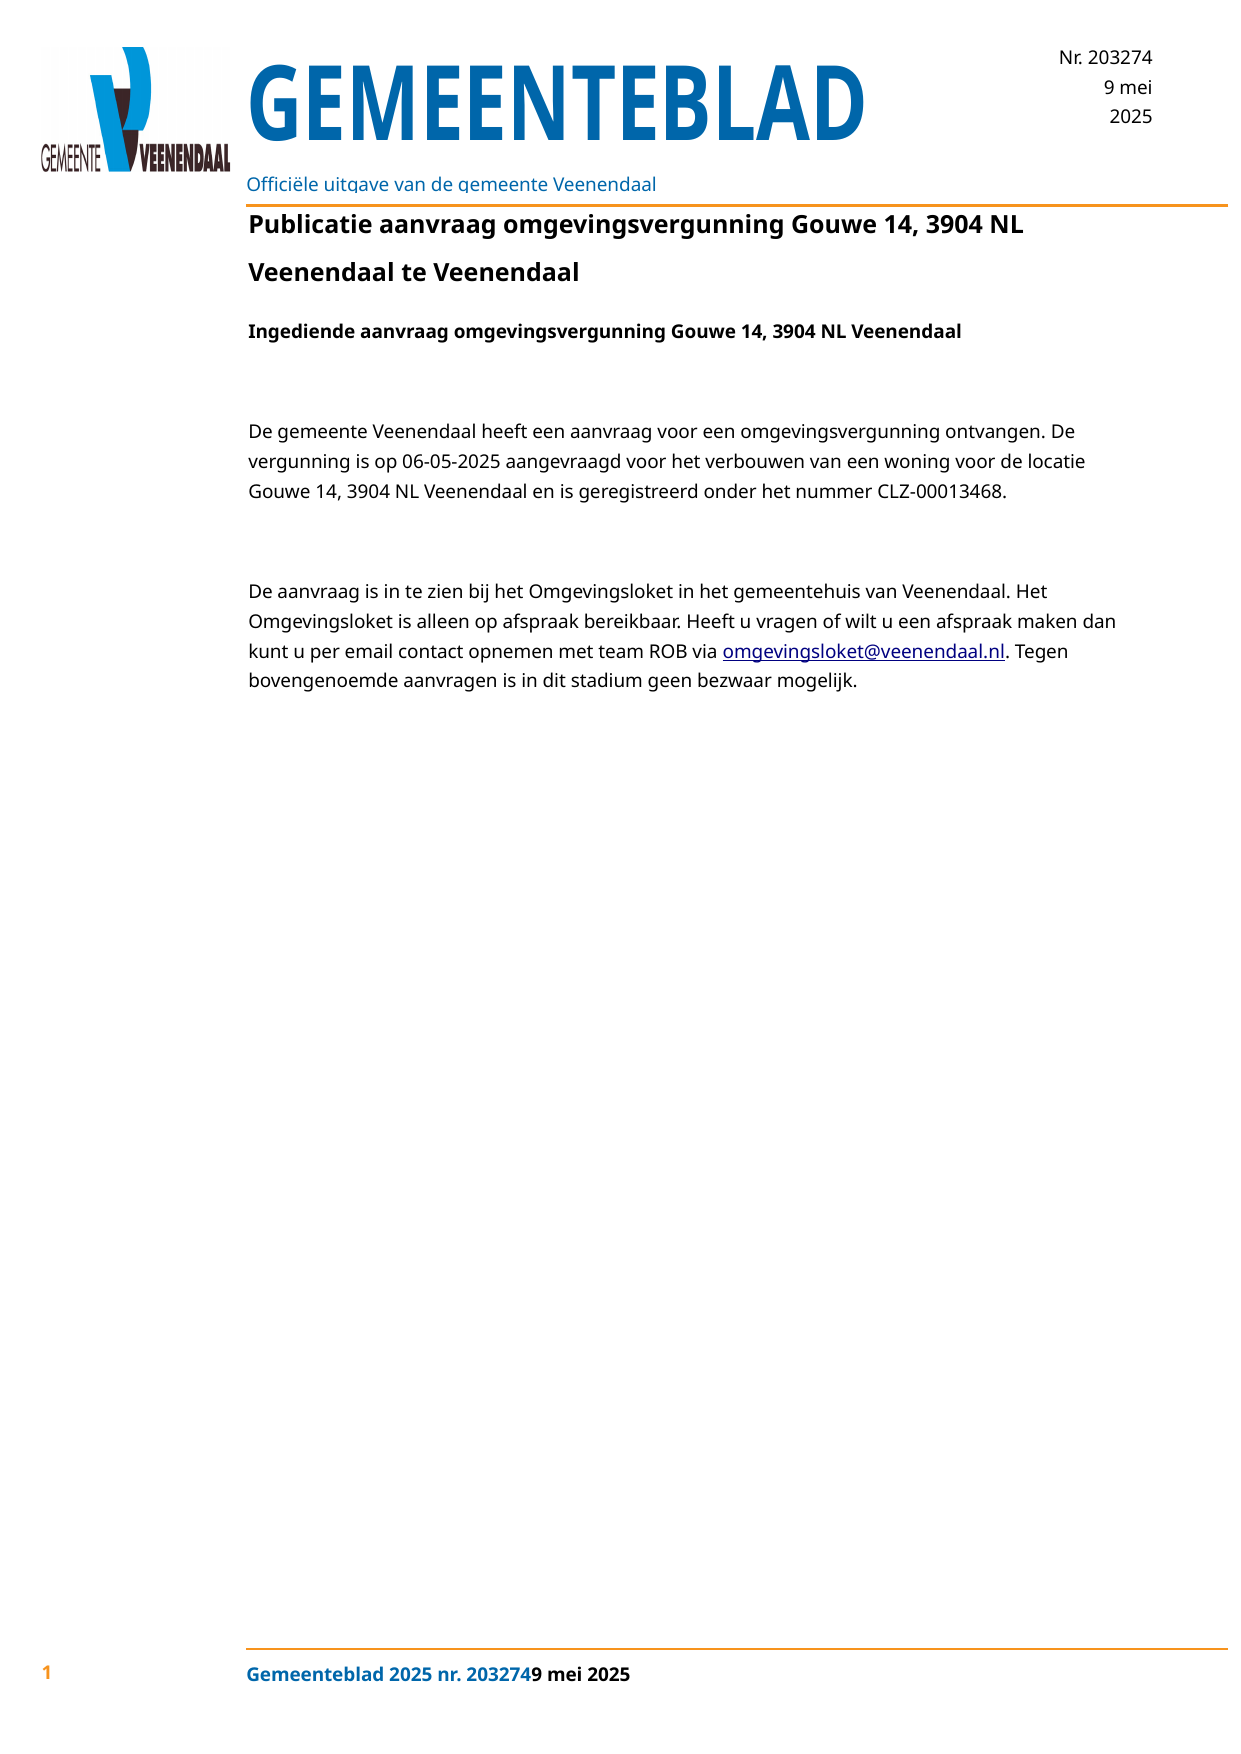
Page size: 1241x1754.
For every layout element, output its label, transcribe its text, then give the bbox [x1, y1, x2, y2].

text Publicatie aanvraag omgevingsvergunning Gouwe 14, 3904 NL Veenendaal te Veenendaal [248, 207, 1152, 288]
picture [41, 47, 130, 172]
text De aanvraag is in te zien bij het Omgevingsloket in het gemeentehuis van Veenendaal. Het Omgevingsloket is alleen op afspraak bereikbaar. Heeft u vragen of wilt u een afspraak maken dan kunt u per email contact opnemen met team ROB via omgevingsloket@veenendaal.nl. Tegen bovengenoemde aanvragen is in dit stadium geen bezwaar mogelijk. [248, 579, 1152, 693]
text Ingediende aanvraag omgevingsvergunning Gouwe 14, 3904 NL Veenendaal [248, 318, 1152, 344]
picture [123, 47, 231, 172]
text De gemeente Veenendaal heeft een aanvraag voor een omgevingsvergunning ontvangen. De vergunning is op 06-05-2025 aangevraagd voor het verbouwen van een woning voor de locatie Gouwe 14, 3904 NL Veenendaal en is geregistreerd onder het nummer CLZ-00013468. [248, 419, 1152, 504]
